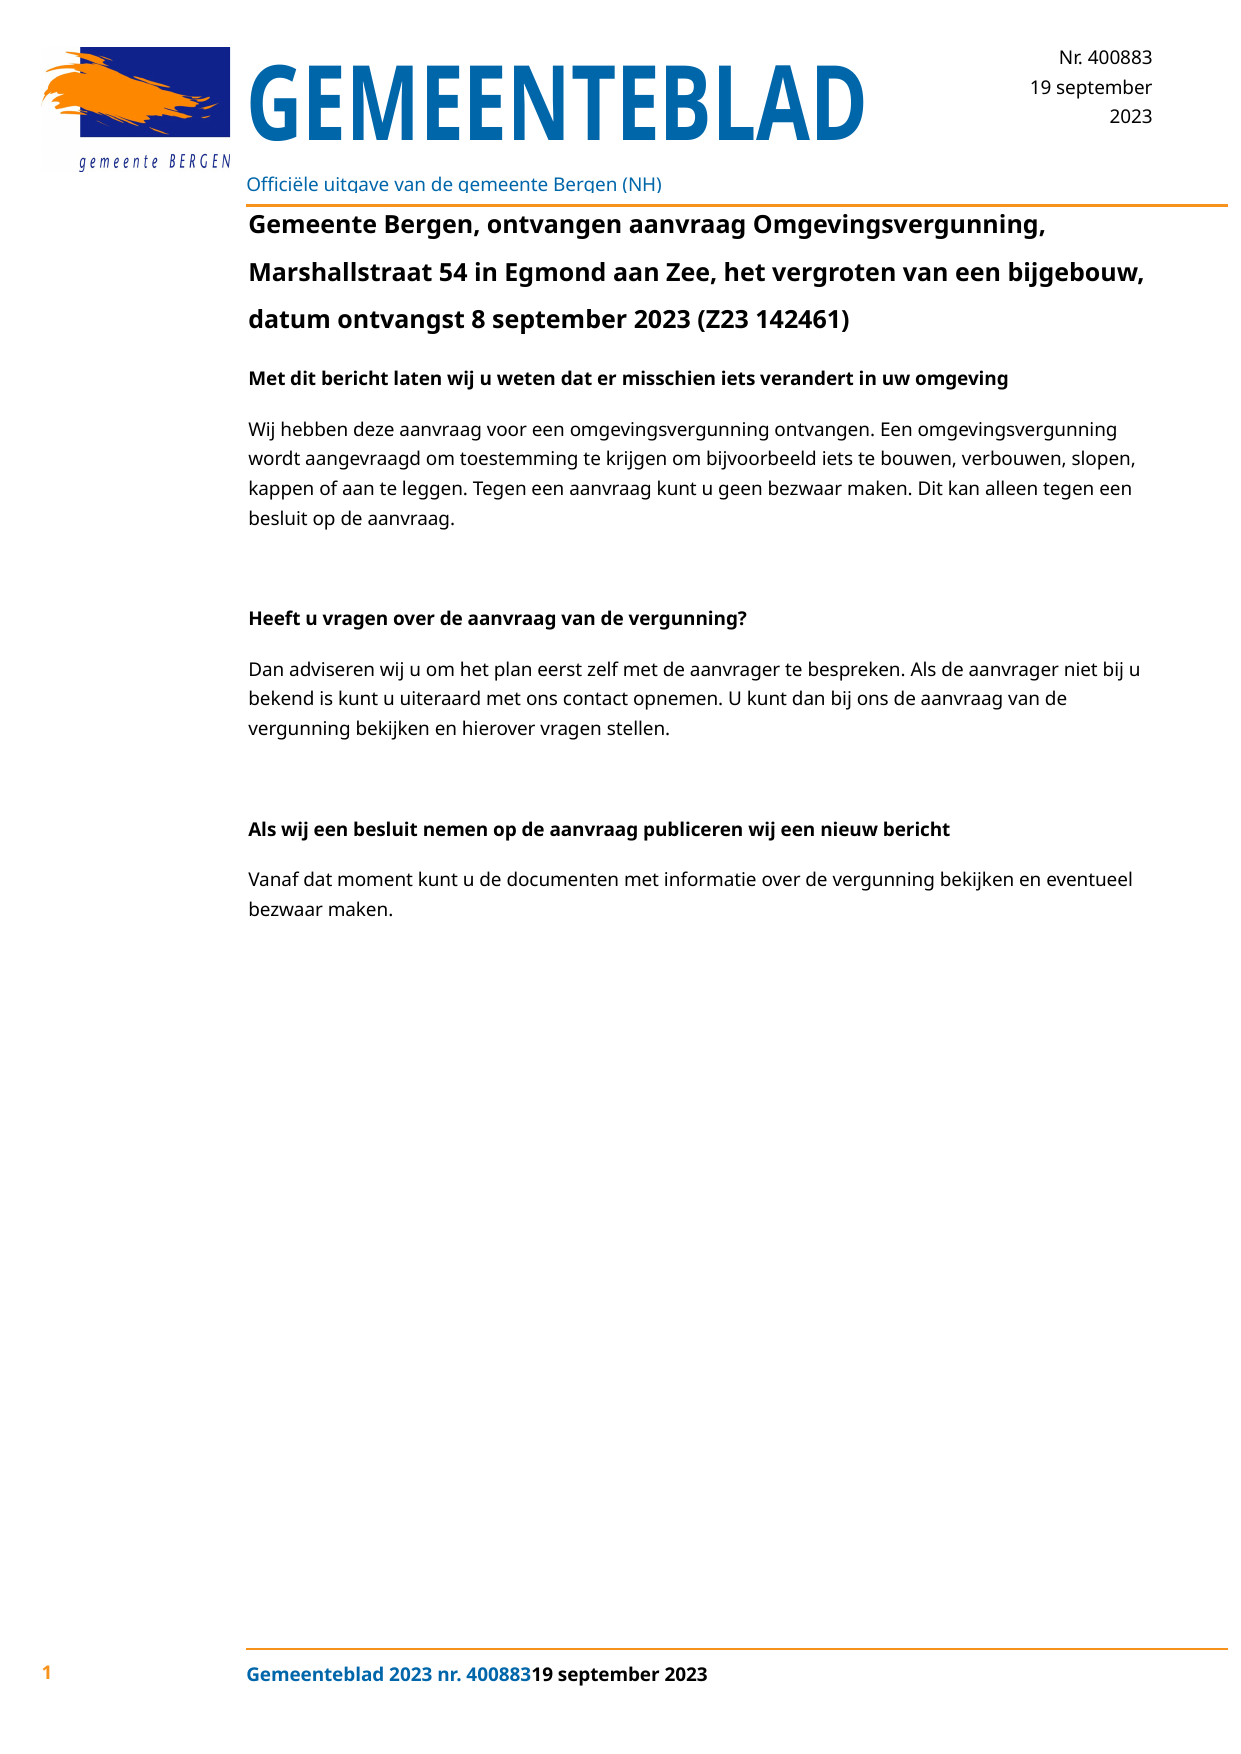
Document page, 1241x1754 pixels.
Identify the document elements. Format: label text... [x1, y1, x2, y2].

text Wij hebben deze aanvraag voor een omgevingsvergunning ontvangen. Een omgevingsvergunning wordt aangevraagd om toestemming te krijgen om bijvoorbeeld iets te bouwen, verbouwen, slopen, kappen of aan te leggen. Tegen een aanvraag kunt u geen bezwaar maken. Dit kan alleen tegen een besluit op de aanvraag. [248, 416, 1152, 530]
text Heeft u vragen over de aanvraag van de vergunning? [248, 606, 1152, 631]
text Vanaf dat moment kunt u de documenten met informatie over de vergunning bekijken en eventueel bezwaar maken. [248, 866, 1152, 922]
text Als wij een besluit nemen op de aanvraag publiceren wij een nieuw bericht [248, 816, 1152, 842]
text Dan adviseren wij u om het plan eerst zelf met de aanvrager te bespreken. Als de aanvrager niet bij u bekend is kunt u uiteraard met ons contact opnemen. U kunt dan bij ons de aanvraag van de vergunning bekijken en hierover vragen stellen. [248, 656, 1152, 741]
picture [41, 47, 231, 172]
text Gemeente Bergen, ontvangen aanvraag Omgevingsvergunning, Marshallstraat 54 in Egmond aan Zee, het vergroten van een bijgebouw, datum ontvangst 8 september 2023 (Z23 142461) [248, 207, 1152, 336]
text Met dit bericht laten wij u weten dat er misschien iets verandert in uw omgeving [248, 366, 1152, 391]
